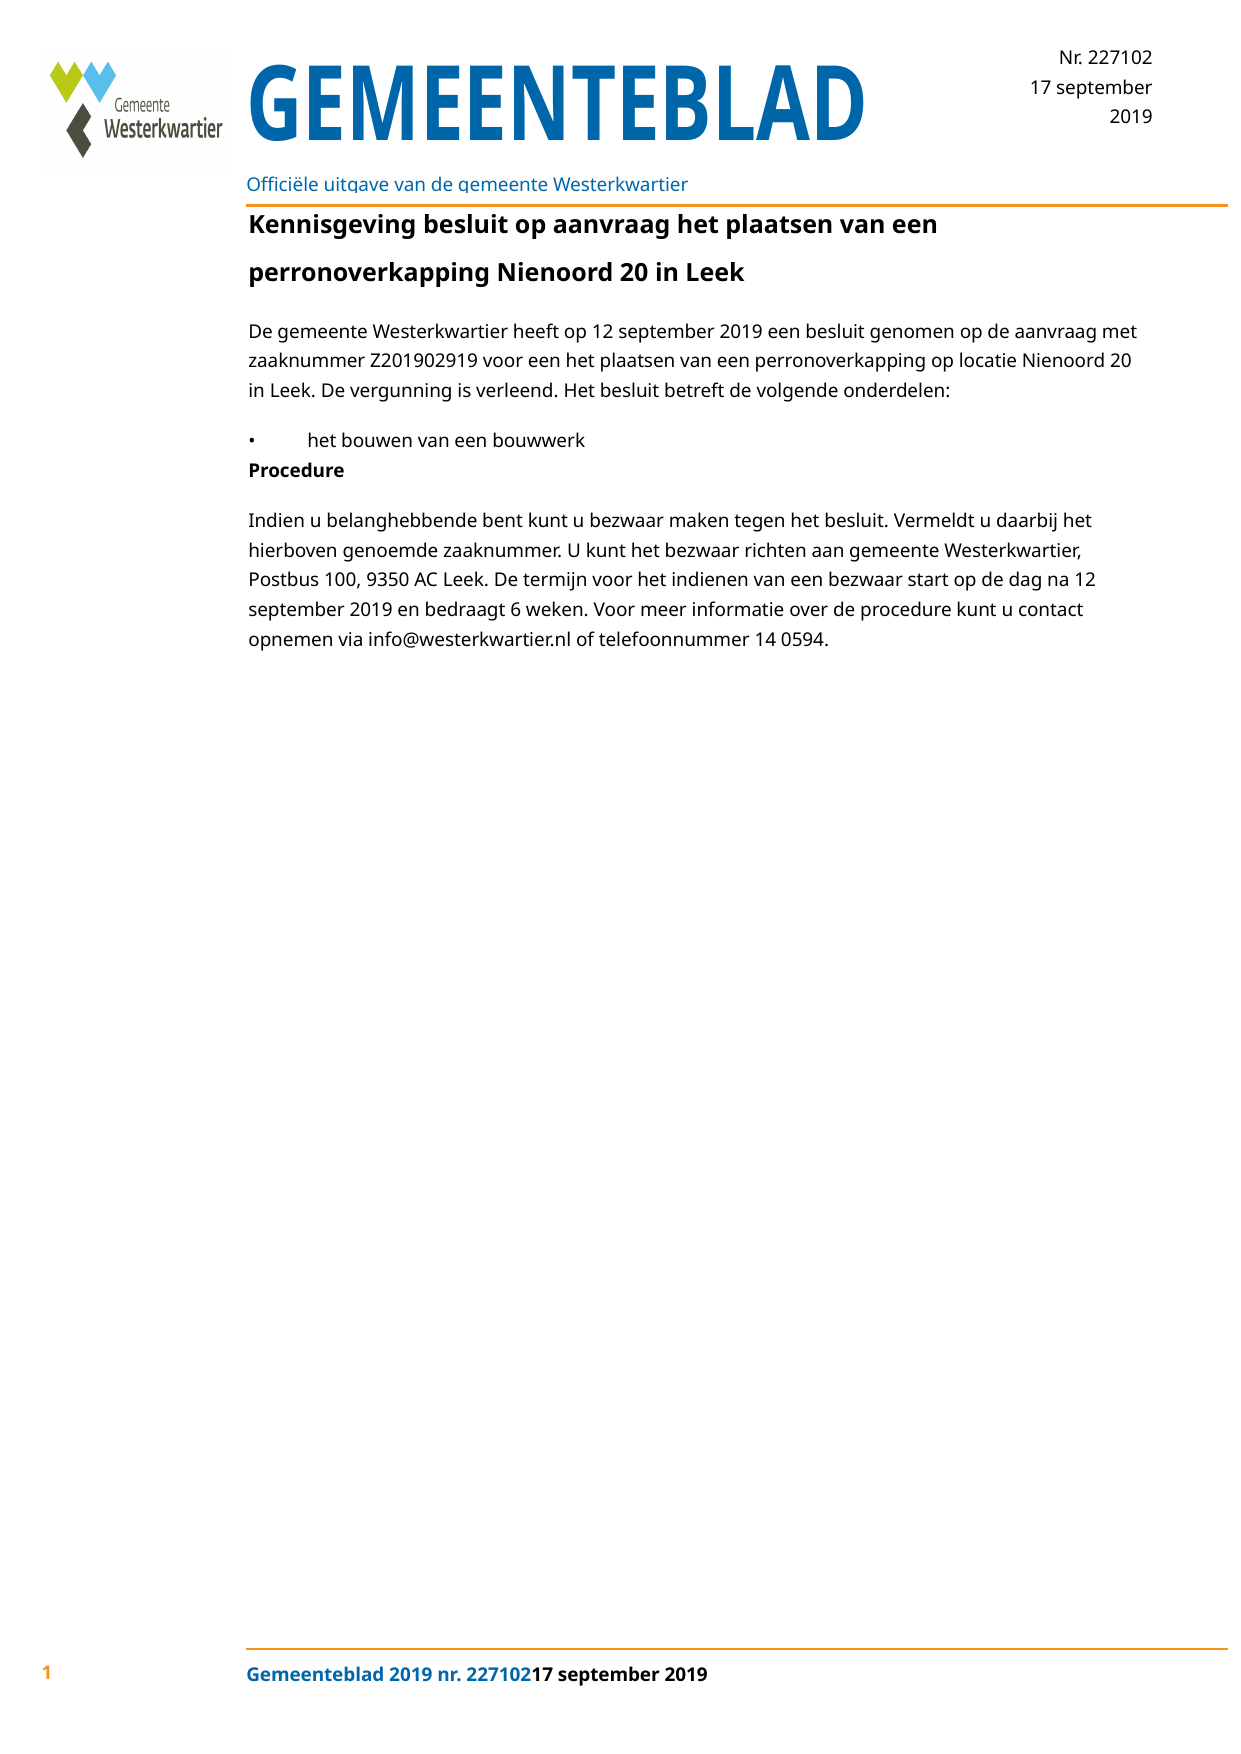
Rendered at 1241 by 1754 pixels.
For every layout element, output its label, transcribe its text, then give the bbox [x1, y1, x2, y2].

text Procedure [248, 457, 1152, 483]
list het bouwen van een bouwwerk [248, 427, 1152, 453]
text De gemeente Westerkwartier heeft op 12 september 2019 een besluit genomen op de aanvraag met zaaknummer Z201902919 voor een het plaatsen van een perronoverkapping op locatie Nienoord 20 in Leek. De vergunning is verleend. Het besluit betreft de volgende onderdelen: [248, 318, 1152, 403]
text Kennisgeving besluit op aanvraag het plaatsen van een perronoverkapping Nienoord 20 in Leek [248, 207, 1152, 288]
text Indien u belanghebbende bent kunt u bezwaar maken tegen het besluit. Vermeldt u daarbij het hierboven genoemde zaaknummer. U kunt het bezwaar richten aan gemeente Westerkwartier, Postbus 100, 9350 AC Leek. De termijn voor het indienen van een bezwaar start op de dag na 12 september 2019 en bedraagt 6 weken. Voor meer informatie over de procedure kunt u contact opnemen via info@westerkwartier.nl of telefoonnummer 14 0594. [248, 507, 1152, 652]
picture [41, 47, 231, 172]
